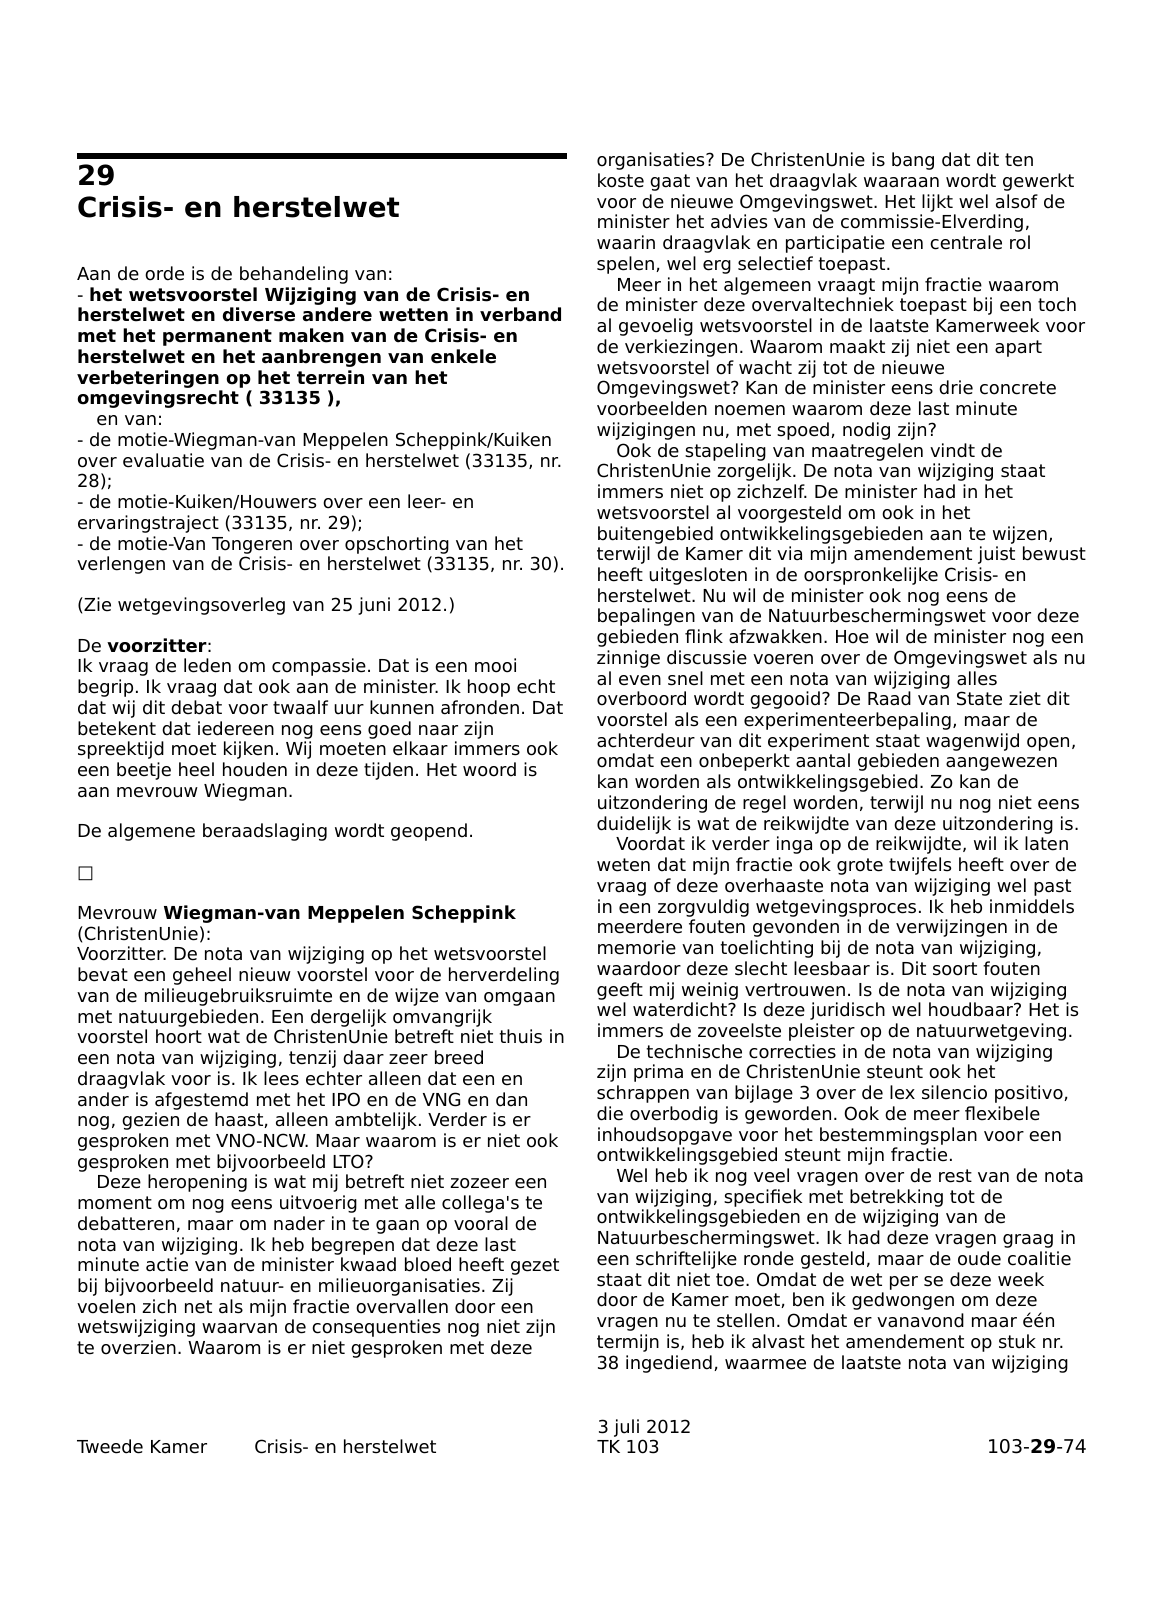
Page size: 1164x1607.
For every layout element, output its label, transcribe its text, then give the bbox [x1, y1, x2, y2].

title 29 Crisis- en herstelwet [77, 159, 567, 224]
text Deze heropening is wat mij betreft niet zozeer een moment om nog eens uitvoerig met alle collega's te debatteren, maar om nader in te gaan op vooral de nota van wijziging. Ik heb begrepen dat deze last minute actie van de minister kwaad bloed heeft gezet bij bijvoorbeeld natuur- en milieuorganisaties. Zij voelen zich net als mijn fractie overvallen door een wetswijziging waarvan de consequenties nog niet zijn te overzien. Waarom is er niet gesproken met deze [77, 1172, 567, 1359]
text Voorzitter. De nota van wijziging op het wetsvoorstel bevat een geheel nieuw voorstel voor de herverdeling van de milieugebruiksruimte en de wijze van omgaan met natuurgebieden. Een dergelijk omvangrijk voorstel hoort wat de ChristenUnie betreft niet thuis in een nota van wijziging, tenzij daar zeer breed draagvlak voor is. Ik lees echter alleen dat een en ander is afgestemd met het IPO en de VNG en dan nog, gezien de haast, alleen ambtelijk. Verder is er gesproken met VNO-NCW. Maar waarom is er niet ook gesproken met bijvoorbeeld LTO? [77, 944, 567, 1172]
text Ook de stapeling van maatregelen vindt de ChristenUnie zorgelijk. De nota van wijziging staat immers niet op zichzelf. De minister had in het wetsvoorstel al voorgesteld om ook in het buitengebied ontwikkelingsgebieden aan te wijzen, terwijl de Kamer dit via mijn amendement juist bewust heeft uitgesloten in de oorspronkelijke Crisis- en herstelwet. Nu wil de minister ook nog eens de bepalingen van de Natuurbeschermingswet voor deze gebieden flink afzwakken. Hoe wil de minister nog een zinnige discussie voeren over de Omgevingswet als nu al even snel met een nota van wijziging alles overboord wordt gegooid? De Raad van State ziet dit voorstel als een experimenteerbepaling, maar de achterdeur van dit experiment staat wagenwijd open, omdat een onbeperkt aantal gebieden aangewezen kan worden als ontwikkelingsgebied. Zo kan de uitzondering de regel worden, terwijl nu nog niet eens duidelijk is wat de reikwijdte van deze uitzondering is. [596, 440, 1087, 834]
text organisaties? De ChristenUnie is bang dat dit ten koste gaat van het draagvlak waaraan wordt gewerkt voor de nieuwe Omgevingswet. Het lijkt wel alsof de minister het advies van de commissie-Elverding, waarin draagvlak en participatie een centrale rol spelen, wel erg selectief toepast. [596, 150, 1087, 274]
text Aan de orde is de behandeling van: [77, 264, 567, 284]
text De voorzitter: [77, 636, 567, 656]
text De algemene beraadslaging wordt geopend. [77, 821, 567, 842]
text Voordat ik verder inga op de reikwijdte, wil ik laten weten dat mijn fractie ook grote twijfels heeft over de vraag of deze overhaaste nota van wijziging wel past in een zorgvuldig wetgevingsproces. Ik heb inmiddels meerdere fouten gevonden in de verwijzingen in de memorie van toelichting bij de nota van wijziging, waardoor deze slecht leesbaar is. Dit soort fouten geeft mij weinig vertrouwen. Is de nota van wijziging wel waterdicht? Is deze juridisch wel houdbaar? Het is immers de zoveelste pleister op de natuurwetgeving. [596, 834, 1087, 1042]
text - de motie-Wiegman-van Meppelen Scheppink/Kuiken over evaluatie van de Crisis- en herstelwet (33135, nr. 28); [77, 430, 567, 492]
text - de motie-Kuiken/Houwers over een leer- en ervaringstraject (33135, nr. 29); [77, 492, 567, 533]
text - de motie-Van Tongeren over opschorting van het verlengen van de Crisis- en herstelwet (33135, nr. 30). [77, 533, 567, 575]
text - het wetsvoorstel Wijziging van de Crisis- en herstelwet en diverse andere wetten in verband met het permanent maken van de Crisis- en herstelwet en het aanbrengen van enkele verbeteringen op het terrein van het omgevingsrecht ( 33135 ), [77, 284, 567, 409]
text Meer in het algemeen vraagt mijn fractie waarom de minister deze overvaltechniek toepast bij een toch al gevoelig wetsvoorstel in de laatste Kamerweek voor de verkiezingen. Waarom maakt zij niet een apart wetsvoorstel of wacht zij tot de nieuwe Omgevingswet? Kan de minister eens drie concrete voorbeelden noemen waarom deze last minute wijzigingen nu, met spoed, nodig zijn? [596, 274, 1087, 440]
text □ [77, 862, 567, 883]
text De technische correcties in de nota van wijziging zijn prima en de ChristenUnie steunt ook het schrappen van bijlage 3 over de lex silencio positivo, die overbodig is geworden. Ook de meer flexibele inhoudsopgave voor het bestemmingsplan voor een ontwikkelingsgebied steunt mijn fractie. [596, 1042, 1087, 1166]
text Wel heb ik nog veel vragen over de rest van de nota van wijziging, specifiek met betrekking tot de ontwikkelingsgebieden en de wijziging van de Natuurbeschermingswet. Ik had deze vragen graag in een schriftelijke ronde gesteld, maar de oude coalitie staat dit niet toe. Omdat de wet per se deze week door de Kamer moet, ben ik gedwongen om deze vragen nu te stellen. Omdat er vanavond maar één termijn is, heb ik alvast het amendement op stuk nr. 38 ingediend, waarmee de laatste nota van wijziging [596, 1166, 1087, 1373]
text (Zie wetgevingsoverleg van 25 juni 2012.) [77, 595, 567, 616]
text Mevrouw Wiegman-van Meppelen Scheppink (ChristenUnie): [77, 903, 567, 944]
text Ik vraag de leden om compassie. Dat is een mooi begrip. Ik vraag dat ook aan de minister. Ik hoop echt dat wij dit debat voor twaalf uur kunnen afronden. Dat betekent dat iedereen nog eens goed naar zijn spreektijd moet kijken. Wij moeten elkaar immers ook een beetje heel houden in deze tijden. Het woord is aan mevrouw Wiegman. [77, 656, 567, 801]
text en van: [77, 409, 567, 430]
